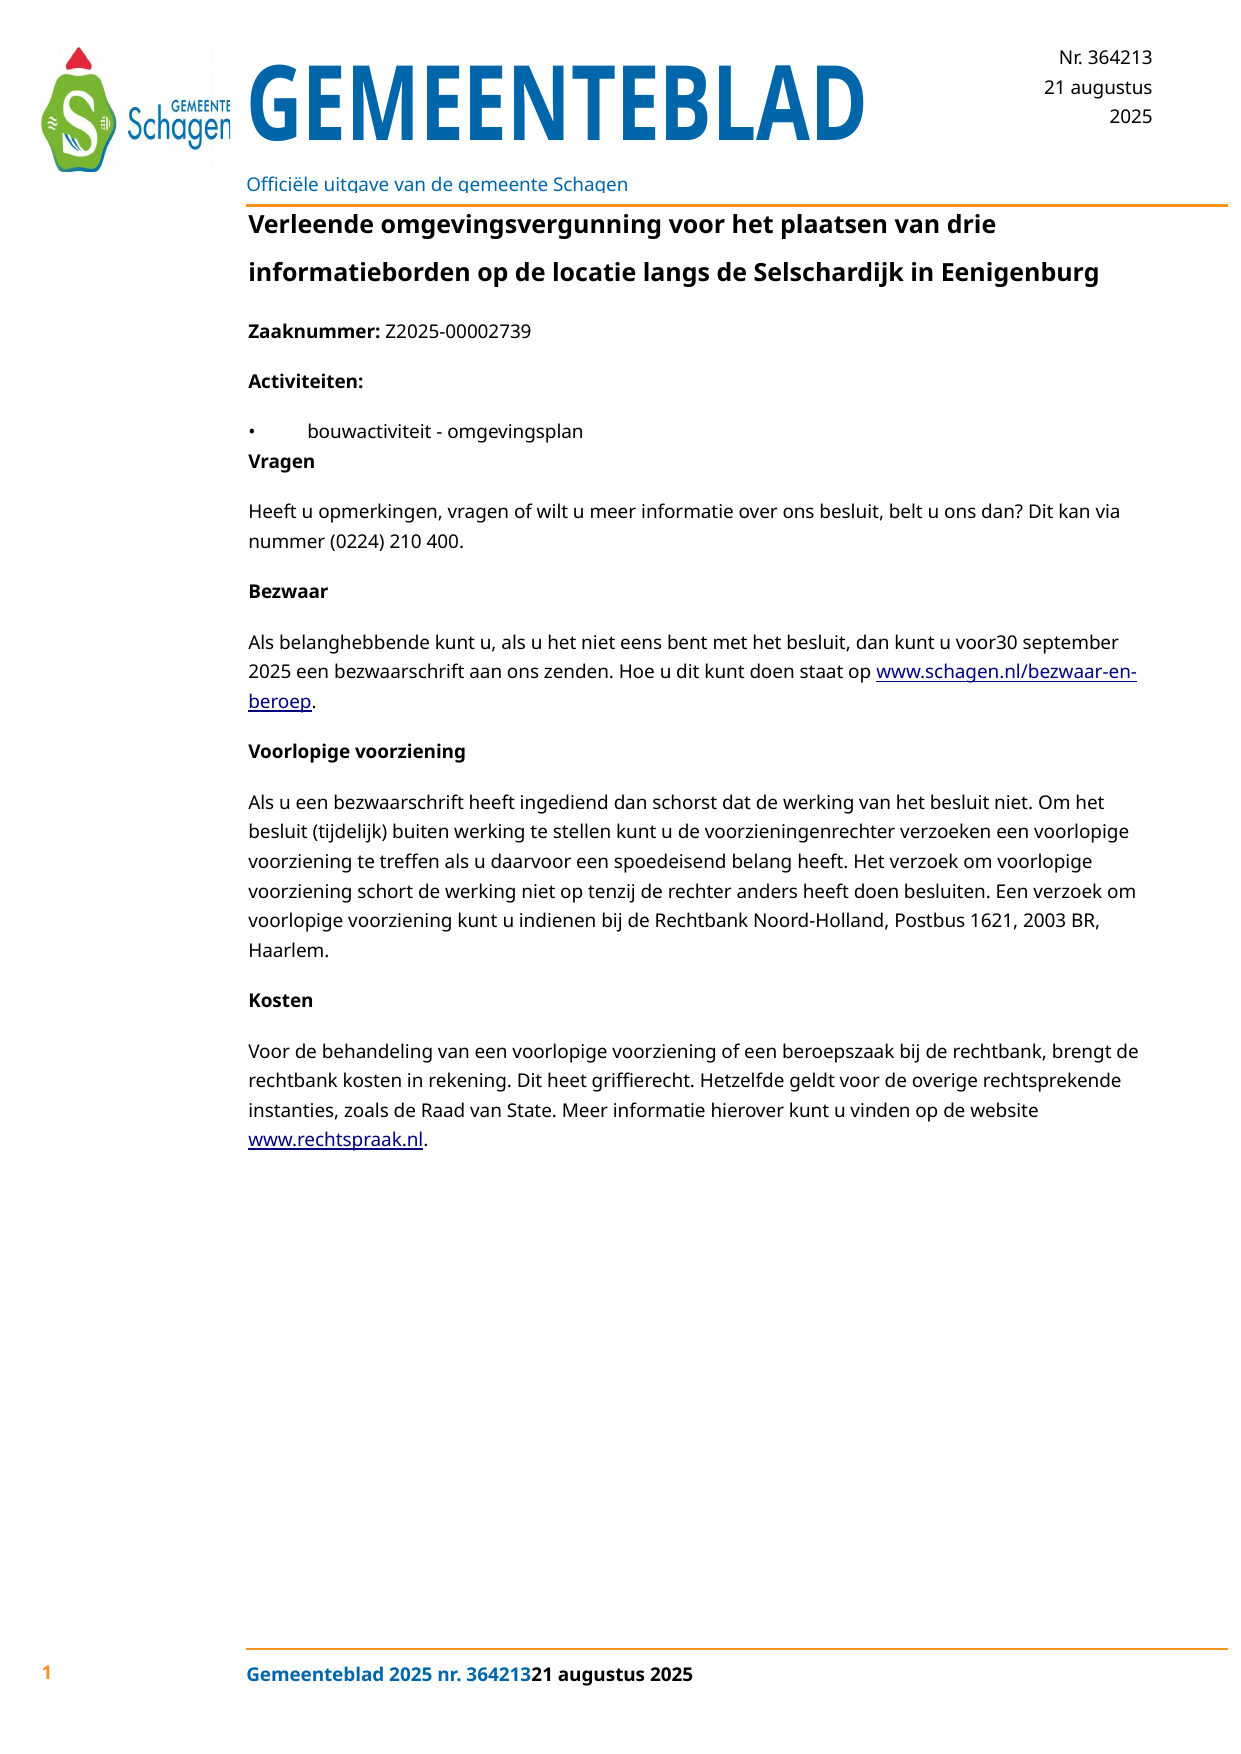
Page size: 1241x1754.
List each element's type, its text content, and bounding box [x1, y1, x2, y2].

text Voor de behandeling van een voorlopige voorziening of een beroepszaak bij de rechtbank, brengt de rechtbank kosten in rekening. Dit heet griffierecht. Hetzelfde geldt voor de overige rechtsprekende instanties, zoals de Raad van State. Meer informatie hierover kunt u vinden op de website www.rechtspraak.nl. [248, 1038, 1152, 1152]
list bouwactiviteit - omgevingsplan [248, 419, 1152, 444]
text Kosten [248, 987, 1152, 1013]
text Als u een bezwaarschrift heeft ingediend dan schorst dat de werking van het besluit niet. Om het besluit (tijdelijk) buiten werking te stellen kunt u de voorzieningenrechter verzoeken een voorlopige voorziening te treffen als u daarvoor een spoedeisend belang heeft. Het verzoek om voorlopige voorziening schort de werking niet op tenzij de rechter anders heeft doen besluiten. Een verzoek om voorlopige voorziening kunt u indienen bij de Rechtbank Noord-Holland, Postbus 1621, 2003 BR, Haarlem. [248, 789, 1152, 963]
text Heeft u opmerkingen, vragen of wilt u meer informatie over ons besluit, belt u ons dan? Dit kan via nummer (0224) 210 400. [248, 499, 1152, 554]
text Bezwaar [248, 579, 1152, 604]
text Voorlopige voorziening [248, 739, 1152, 764]
text Zaaknummer: Z2025-00002739 [248, 318, 1152, 344]
text Activiteiten: [248, 368, 1152, 394]
picture [41, 47, 231, 172]
text Als belanghebbende kunt u, als u het niet eens bent met het besluit, dan kunt u voor30 september 2025 een bezwaarschrift aan ons zenden. Hoe u dit kunt doen staat op www.schagen.nl/bezwaar-en-beroep. [248, 629, 1152, 714]
text Verleende omgevingsvergunning voor het plaatsen van drie informatieborden op de locatie langs de Selschardijk in Eenigenburg [248, 207, 1152, 288]
text Vragen [248, 448, 1152, 474]
